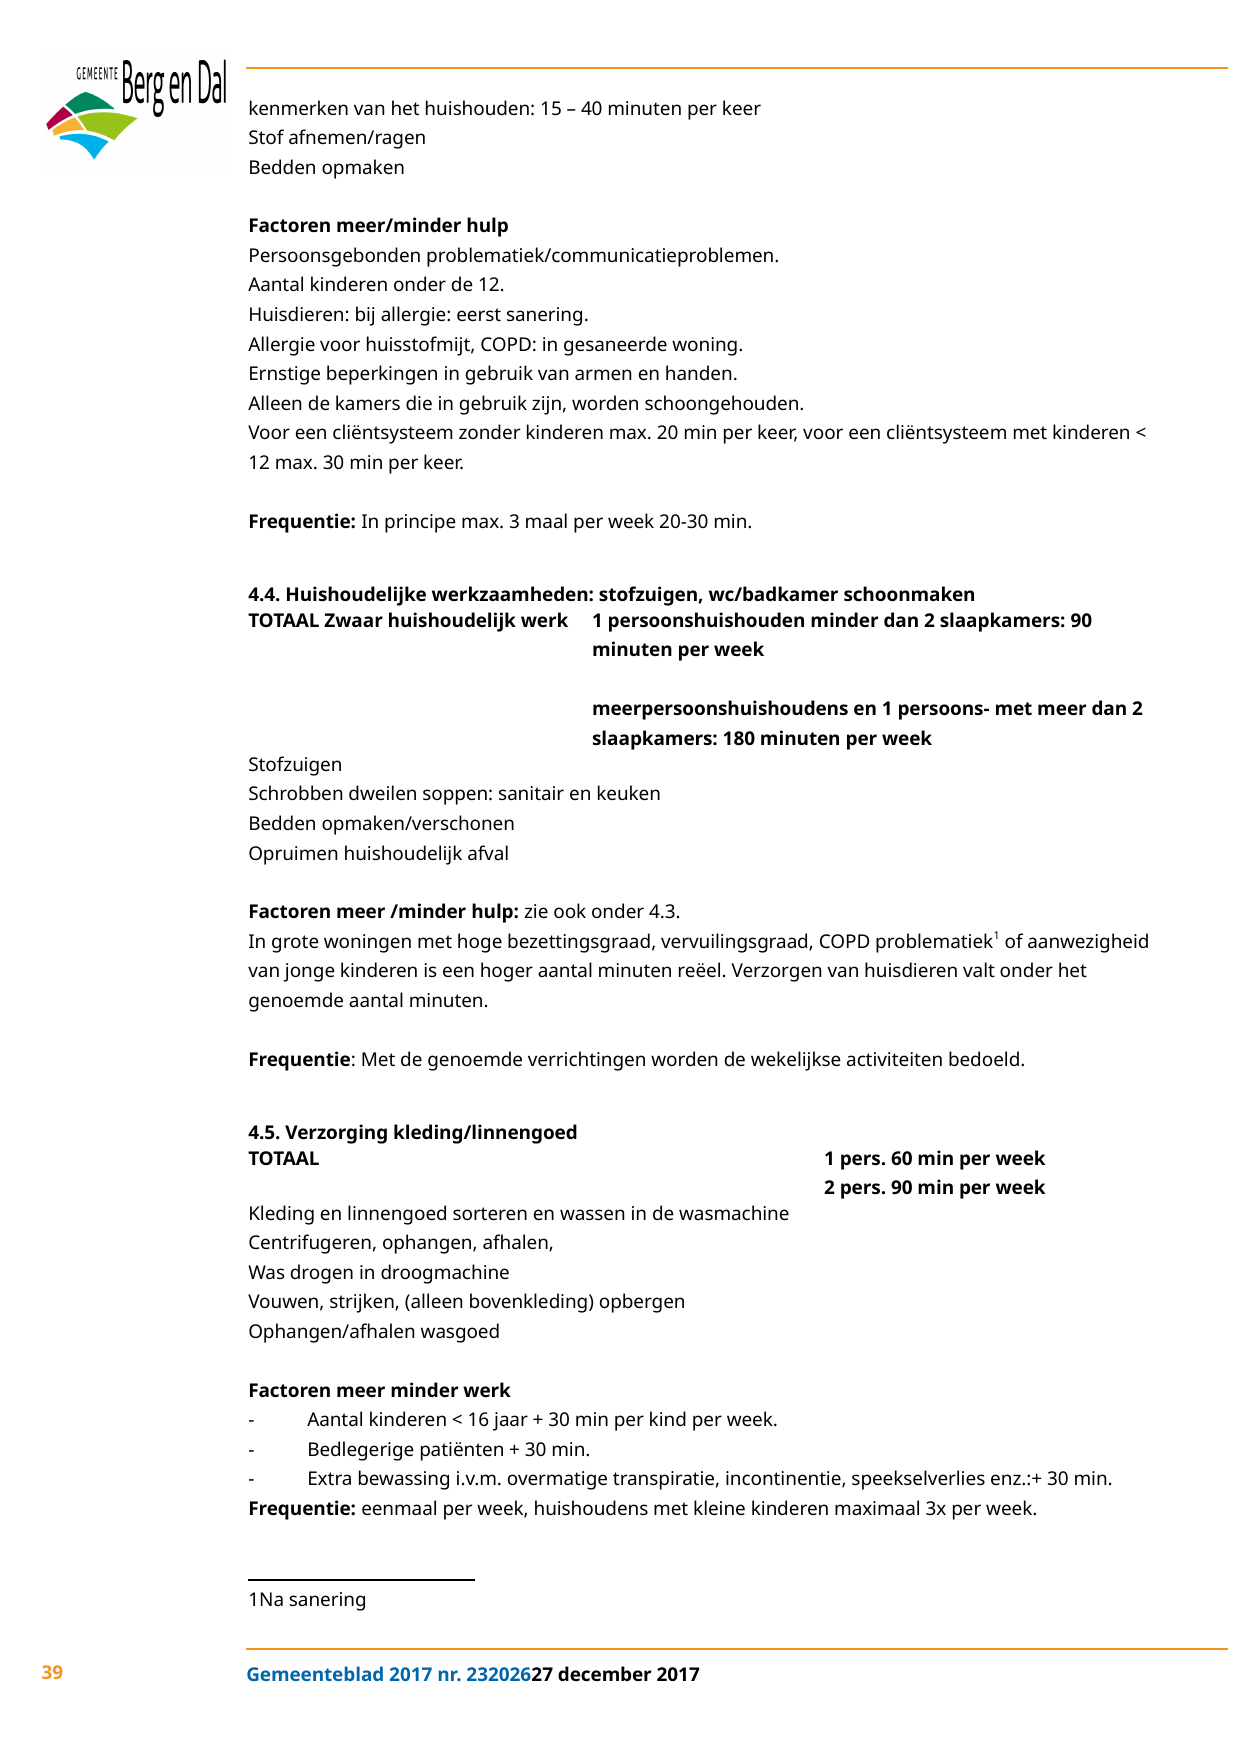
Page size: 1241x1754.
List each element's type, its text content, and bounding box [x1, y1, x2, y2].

text Factoren meer /minder hulp: zie ook onder 4.3. [248, 898, 1152, 924]
table_cell Kleding en linnengoed sorteren en wassen in de wasmachine Centrifugeren, ophangen, afhalen, Was drogen in droogmachine Vouwen, strijken, (alleen bovenkleding) opbergen Ophangen/afhalen wasgoed [248, 1200, 1152, 1344]
text Factoren meer minder werk [248, 1377, 1152, 1403]
text In grote woningen met hoge bezettingsgraad, vervuilingsgraad, COPD problematiek of aanwezigheid van jonge kinderen is een hoger aantal minuten reëel. Verzorgen van huisdieren valt onder het genoemde aantal minuten. [248, 928, 1152, 1013]
text 4.5. Verzorging kleding/linnengoed [248, 1119, 1152, 1144]
text Persoonsgebonden problematiek/communicatieproblemen. [248, 242, 1152, 268]
text Na sanering [248, 1586, 1152, 1612]
list Aantal kinderen < 16 jaar + 30 min per kind per week. [248, 1406, 1152, 1432]
table_header 1 persoonshuishouden minder dan 2 slaapkamers: 90 minuten per week meerpersoonshuishoudens en 1 persoons- met meer dan 2 slaapkamers: 180 minuten per week [592, 607, 1152, 751]
table_header 1 pers. 60 min per week 2 pers. 90 min per week [824, 1145, 1152, 1200]
text Frequentie: Met de genoemde verrichtingen worden de wekelijkse activiteiten bedoeld. [248, 1046, 1152, 1072]
list Bedlegerige patiënten + 30 min. [248, 1436, 1152, 1462]
table_header TOTAAL Zwaar huishoudelijk werk [248, 607, 592, 751]
text Aantal kinderen onder de 12. [248, 272, 1152, 297]
text 4.4. Huishoudelijke werkzaamheden: stofzuigen, wc/badkamer schoonmaken [248, 581, 1152, 607]
text Alleen de kamers die in gebruik zijn, worden schoongehouden. [248, 390, 1152, 416]
text Voor een cliëntsysteem zonder kinderen max. 20 min per keer, voor een cliëntsysteem met kinderen < 12 max. 30 min per keer. [248, 419, 1152, 475]
table_header TOTAAL [248, 1145, 824, 1200]
text Frequentie: In principe max. 3 maal per week 20-30 min. [248, 508, 1152, 534]
text Huisdieren: bij allergie: eerst sanering. [248, 301, 1152, 327]
text Frequentie: eenmaal per week, huishoudens met kleine kinderen maximaal 3x per week. [248, 1495, 1152, 1521]
list Extra bewassing i.v.m. overmatige transpiratie, incontinentie, speekselverlies enz.:+ 30 min. [248, 1466, 1152, 1491]
table_cell kenmerken van het huishouden: 15 – 40 minuten per keer Stof afnemen/ragen Bedden opmaken [248, 95, 1152, 180]
table_cell Stofzuigen Schrobben dweilen soppen: sanitair en keuken Bedden opmaken/verschonen Opruimen huishoudelijk afval [248, 751, 1152, 865]
text Allergie voor huisstofmijt, COPD: in gesaneerde woning. [248, 331, 1152, 357]
text Ernstige beperkingen in gebruik van armen en handen. [248, 360, 1152, 386]
picture [41, 47, 231, 172]
text Factoren meer/minder hulp [248, 212, 1152, 238]
